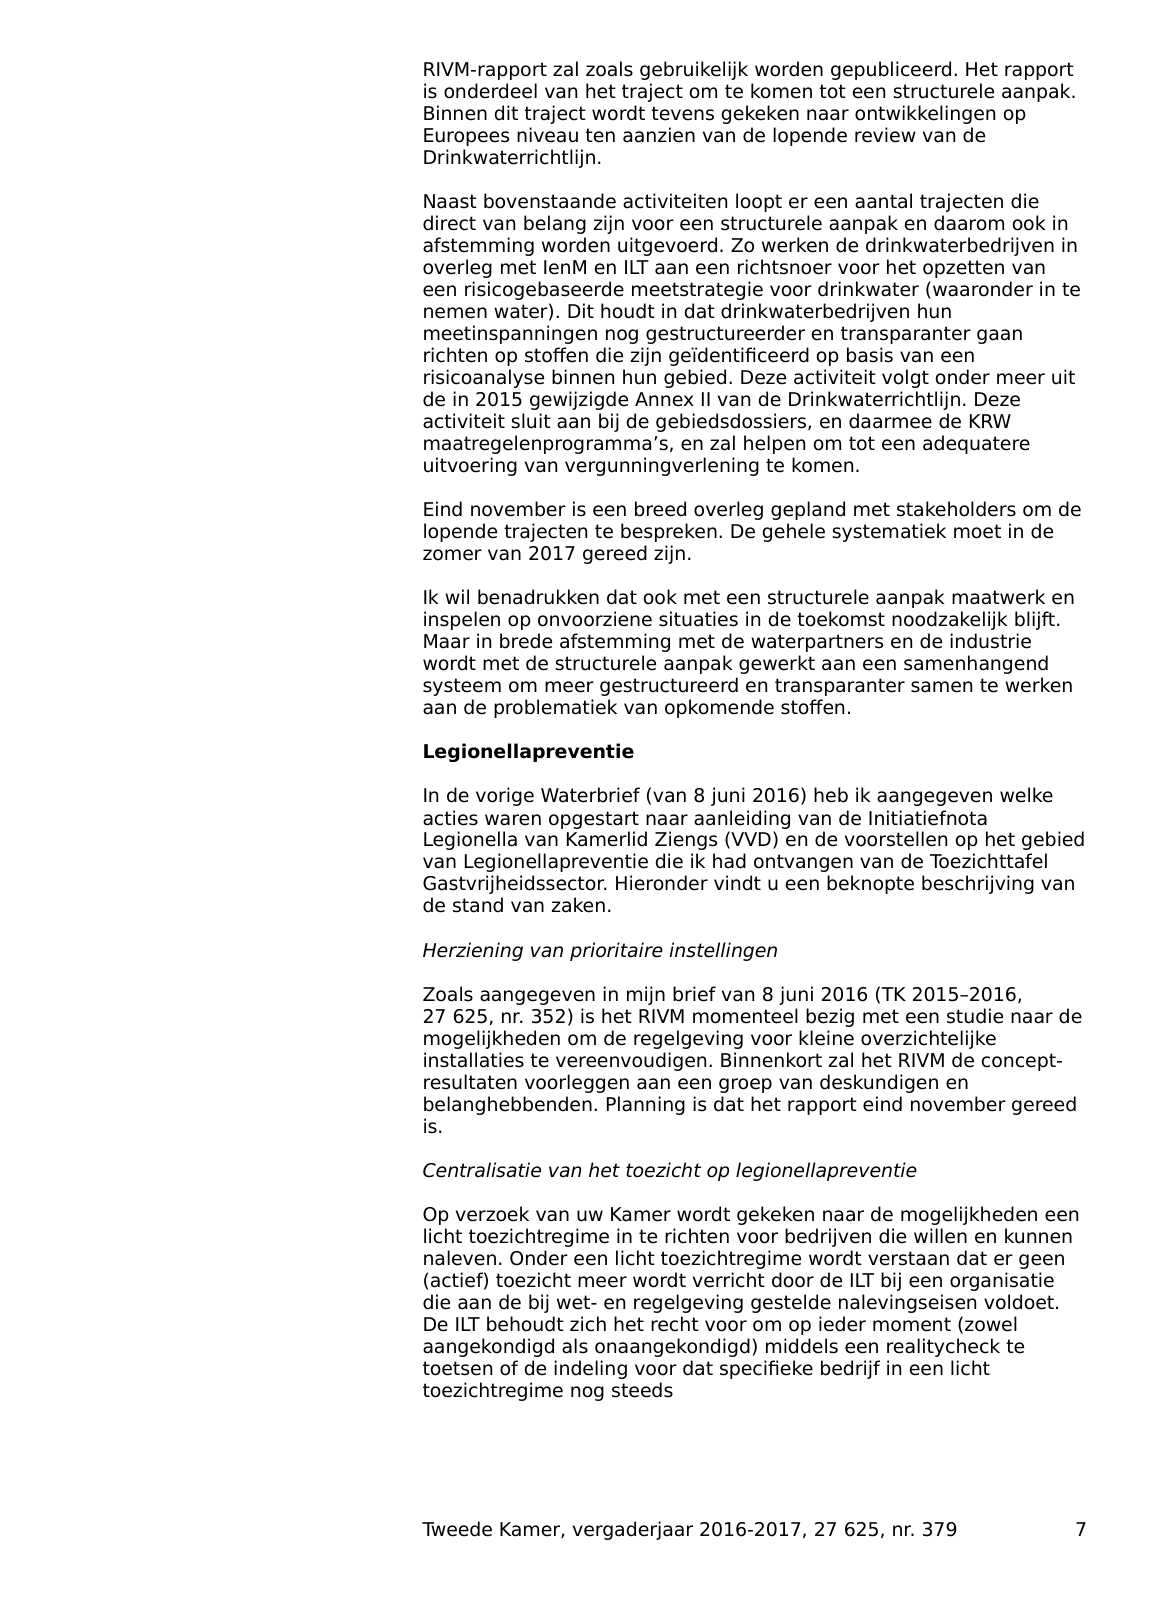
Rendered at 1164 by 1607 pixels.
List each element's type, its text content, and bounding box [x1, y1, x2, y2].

text RIVM-rapport zal zoals gebruikelijk worden gepubliceerd. Het rapport is onderdeel van het traject om te komen tot een structurele aanpak. Binnen dit traject wordt tevens gekeken naar ontwikkelingen op Europees niveau ten aanzien van de lopende review van de Drinkwaterrichtlijn. [422, 59, 1087, 169]
subtitle Legionellapreventie [422, 741, 1087, 763]
subtitle Herziening van prioritaire instellingen [422, 939, 1087, 961]
text Naast bovenstaande activiteiten loopt er een aantal trajecten die direct van belang zijn voor een structurele aanpak en daarom ook in afstemming worden uitgevoerd. Zo werken de drinkwaterbedrijven in overleg met IenM en ILT aan een richtsnoer voor het opzetten van een risicogebaseerde meetstrategie voor drinkwater (waaronder in te nemen water). Dit houdt in dat drinkwaterbedrijven hun meetinspanningen nog gestructureerder en transparanter gaan richten op stoffen die zijn geïdentificeerd op basis van een risicoanalyse binnen hun gebied. Deze activiteit volgt onder meer uit de in 2015 gewijzigde Annex II van de Drinkwaterrichtlijn. Deze activiteit sluit aan bij de gebiedsdossiers, en daarmee de KRW maatregelenprogramma’s, en zal helpen om tot een adequatere uitvoering van vergunningverlening te komen. [422, 191, 1087, 477]
text In de vorige Waterbrief (van 8 juni 2016) heb ik aangegeven welke acties waren opgestart naar aanleiding van de Initiatiefnota Legionella van Kamerlid Ziengs (VVD) en de voorstellen op het gebied van Legionellapreventie die ik had ontvangen van de Toezichttafel Gastvrijheidssector. Hieronder vindt u een beknopte beschrijving van de stand van zaken. [422, 785, 1087, 917]
text Op verzoek van uw Kamer wordt gekeken naar de mogelijkheden een licht toezichtregime in te richten voor bedrijven die willen en kunnen naleven. Onder een licht toezichtregime wordt verstaan dat er geen (actief) toezicht meer wordt verricht door de ILT bij een organisatie die aan de bij wet- en regelgeving gestelde nalevingseisen voldoet. De ILT behoudt zich het recht voor om op ieder moment (zowel aangekondigd als onaangekondigd) middels een realitycheck te toetsen of de indeling voor dat specifieke bedrijf in een licht toezichtregime nog steeds [422, 1204, 1087, 1402]
text Eind november is een breed overleg gepland met stakeholders om de lopende trajecten te bespreken. De gehele systematiek moet in de zomer van 2017 gereed zijn. [422, 499, 1087, 565]
text Ik wil benadrukken dat ook met een structurele aanpak maatwerk en inspelen op onvoorziene situaties in de toekomst noodzakelijk blijft. Maar in brede afstemming met de waterpartners en de industrie wordt met de structurele aanpak gewerkt aan een samenhangend systeem om meer gestructureerd en transparanter samen te werken aan de problematiek van opkomende stoffen. [422, 587, 1087, 719]
subtitle Centralisatie van het toezicht op legionellapreventie [422, 1160, 1087, 1182]
text Zoals aangegeven in mijn brief van 8 juni 2016 (TK 2015–2016, 27 625, nr. 352) is het RIVM momenteel bezig met een studie naar de mogelijkheden om de regelgeving voor kleine overzichtelijke installaties te vereenvoudigen. Binnenkort zal het RIVM de concept-resultaten voorleggen aan een groep van deskundigen en belanghebbenden. Planning is dat het rapport eind november gereed is. [422, 984, 1087, 1137]
